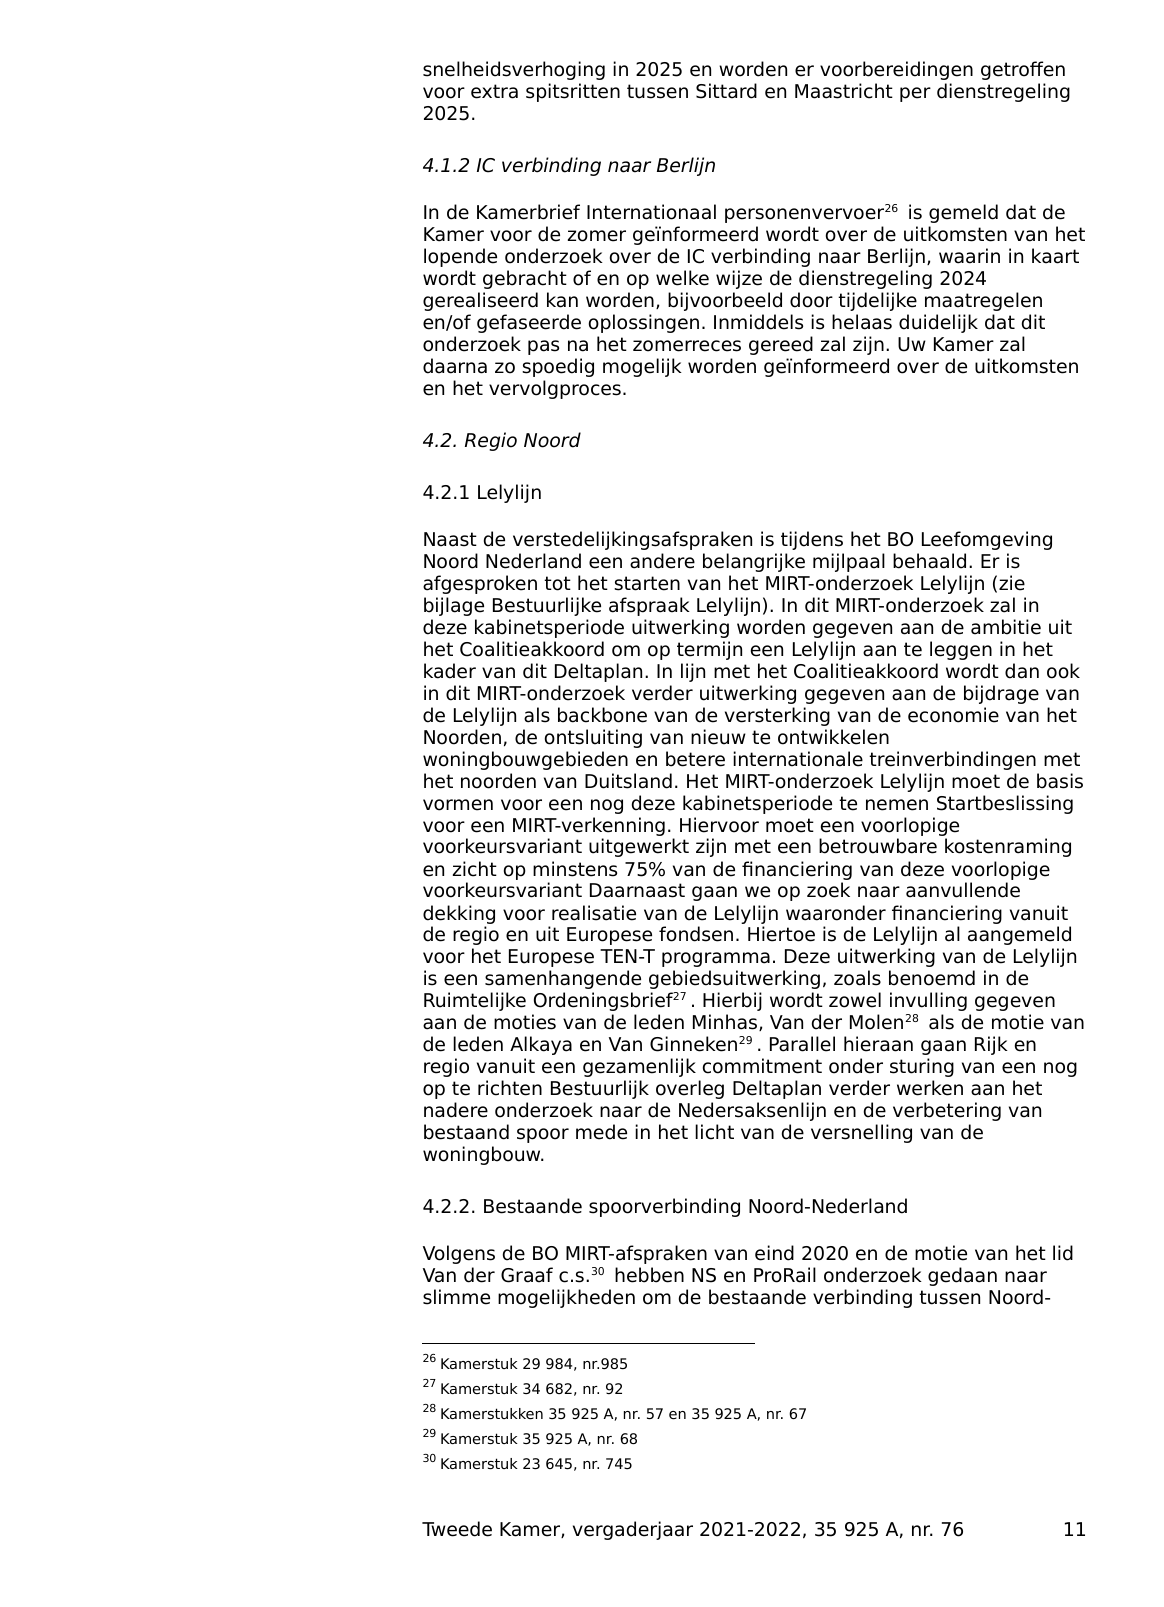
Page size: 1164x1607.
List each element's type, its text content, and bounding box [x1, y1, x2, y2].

text Kamerstukken 35 925 A, nr. 57 en 35 925 A, nr. 67 [422, 1402, 1087, 1424]
text Volgens de BO MIRT-afspraken van eind 2020 en de motie van het lid Van der Graaf c.s. hebben NS en ProRail onderzoek gedaan naar slimme mogelijkheden om de bestaande verbinding tussen Noord- [422, 1243, 1087, 1309]
text Kamerstuk 23 645, nr. 745 [422, 1452, 1087, 1474]
subtitle 4.2.2. Bestaande spoorverbinding Noord-Nederland [422, 1196, 1087, 1218]
subtitle 4.1.2 IC verbinding naar Berlijn [422, 155, 1087, 177]
text Kamerstuk 35 925 A, nr. 68 [422, 1427, 1087, 1449]
text snelheidsverhoging in 2025 en worden er voorbereidingen getroffen voor extra spitsritten tussen Sittard en Maastricht per dienstregeling 2025. [422, 59, 1087, 125]
text Kamerstuk 29 984, nr.985 [422, 1352, 1087, 1374]
text In de Kamerbrief Internationaal personenvervoer is gemeld dat de Kamer voor de zomer geïnformeerd wordt over de uitkomsten van het lopende onderzoek over de IC verbinding naar Berlijn, waarin in kaart wordt gebracht of en op welke wijze de dienstregeling 2024 gerealiseerd kan worden, bijvoorbeeld door tijdelijke maatregelen en/of gefaseerde oplossingen. Inmiddels is helaas duidelijk dat dit onderzoek pas na het zomerreces gereed zal zijn. Uw Kamer zal daarna zo spoedig mogelijk worden geïnformeerd over de uitkomsten en het vervolgproces. [422, 202, 1087, 400]
subtitle 4.2.1 Lelylijn [422, 482, 1087, 504]
subtitle 4.2. Regio Noord [422, 430, 1087, 452]
text Kamerstuk 34 682, nr. 92 [422, 1377, 1087, 1399]
text Naast de verstedelijkingsafspraken is tijdens het BO Leefomgeving Noord Nederland een andere belangrijke mijlpaal behaald. Er is afgesproken tot het starten van het MIRT-onderzoek Lelylijn (zie bijlage Bestuurlijke afspraak Lelylijn). In dit MIRT-onderzoek zal in deze kabinetsperiode uitwerking worden gegeven aan de ambitie uit het Coalitieakkoord om op termijn een Lelylijn aan te leggen in het kader van dit Deltaplan. In lijn met het Coalitieakkoord wordt dan ook in dit MIRT-onderzoek verder uitwerking gegeven aan de bijdrage van de Lelylijn als backbone van de versterking van de economie van het Noorden, de ontsluiting van nieuw te ontwikkelen woningbouwgebieden en betere internationale treinverbindingen met het noorden van Duitsland. Het MIRT-onderzoek Lelylijn moet de basis vormen voor een nog deze kabinetsperiode te nemen Startbeslissing voor een MIRT-verkenning. Hiervoor moet een voorlopige voorkeursvariant uitgewerkt zijn met een betrouwbare kostenraming en zicht op minstens 75% van de financiering van deze voorlopige voorkeursvariant Daarnaast gaan we op zoek naar aanvullende dekking voor realisatie van de Lelylijn waaronder financiering vanuit de regio en uit Europese fondsen. Hiertoe is de Lelylijn al aangemeld voor het Europese TEN-T programma. Deze uitwerking van de Lelylijn is een samenhangende gebiedsuitwerking, zoals benoemd in de Ruimtelijke Ordeningsbrief. Hierbij wordt zowel invulling gegeven aan de moties van de leden Minhas, Van der Molen als de motie van de leden Alkaya en Van Ginneken. Parallel hieraan gaan Rijk en regio vanuit een gezamenlijk commitment onder sturing van een nog op te richten Bestuurlijk overleg Deltaplan verder werken aan het nadere onderzoek naar de Nedersaksenlijn en de verbetering van bestaand spoor mede in het licht van de versnelling van de woningbouw. [422, 529, 1087, 1166]
